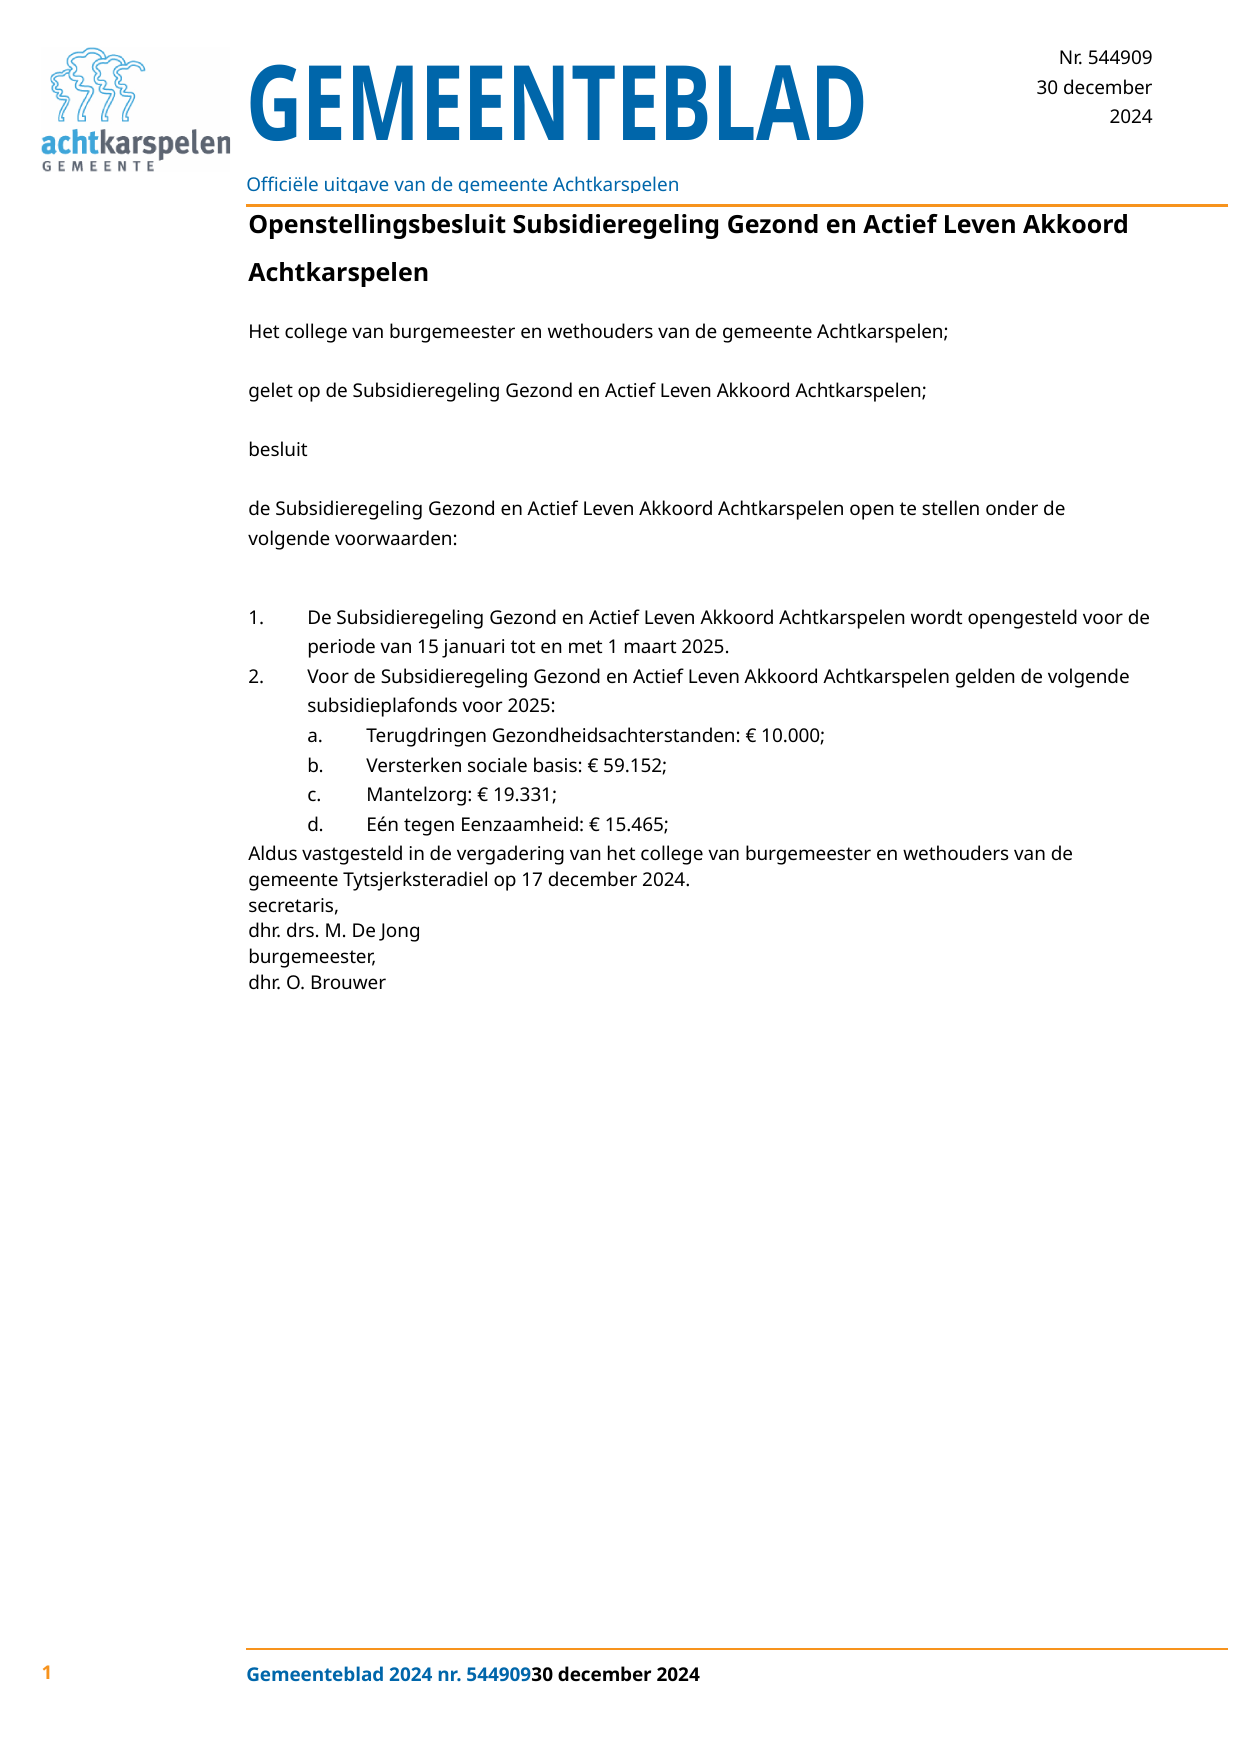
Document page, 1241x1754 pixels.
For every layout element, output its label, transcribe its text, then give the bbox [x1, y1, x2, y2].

text Openstellingsbesluit Subsidieregeling Gezond en Actief Leven Akkoord Achtkarspelen [248, 207, 1152, 288]
text burgemeester, [248, 943, 1152, 969]
text secretaris, [248, 892, 1152, 918]
text dhr. drs. M. De Jong [248, 918, 1152, 943]
list Terugdringen Gezondheidsachterstanden: € 10.000; [307, 722, 1152, 748]
list De Subsidieregeling Gezond en Actief Leven Akkoord Achtkarspelen wordt opengesteld voor de periode van 15 januari tot en met 1 maart 2025. [248, 604, 1152, 659]
text dhr. O. Brouwer [248, 969, 1152, 995]
list Eén tegen Eenzaamheid: € 15.465; [307, 811, 1152, 837]
list Versterken sociale basis: € 59.152; [307, 752, 1152, 777]
picture [41, 47, 231, 172]
list Voor de Subsidieregeling Gezond en Actief Leven Akkoord Achtkarspelen gelden de volgende subsidieplafonds voor 2025: [248, 663, 1152, 718]
list Mantelzorg: € 19.331; [307, 781, 1152, 807]
text Het college van burgemeester en wethouders van de gemeente Achtkarspelen; [248, 318, 1152, 344]
text de Subsidieregeling Gezond en Actief Leven Akkoord Achtkarspelen open te stellen onder de volgende voorwaarden: [248, 495, 1152, 551]
text besluit [248, 436, 1152, 462]
text gelet op de Subsidieregeling Gezond en Actief Leven Akkoord Achtkarspelen; [248, 377, 1152, 403]
text Aldus vastgesteld in de vergadering van het college van burgemeester en wethouders van de gemeente Tytsjerksteradiel op 17 december 2024. [248, 841, 1152, 892]
